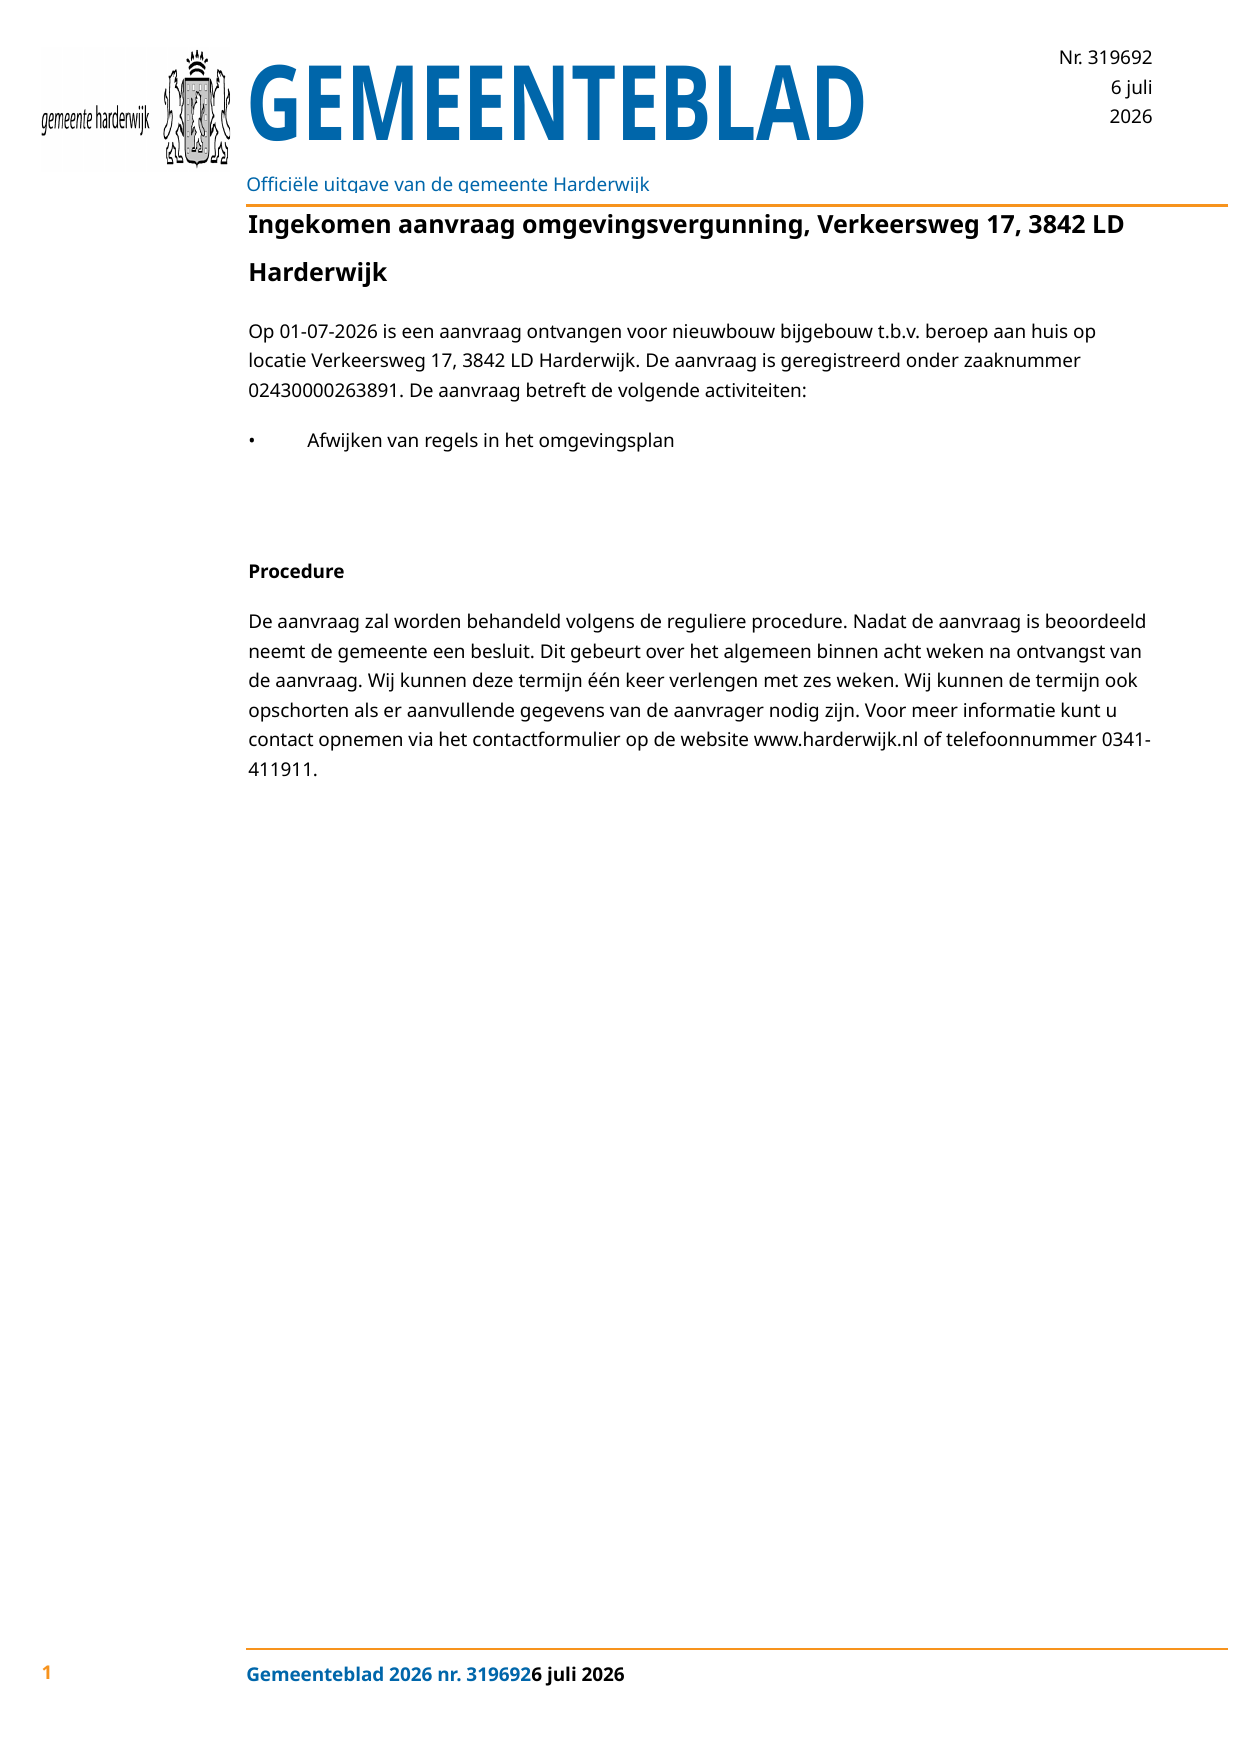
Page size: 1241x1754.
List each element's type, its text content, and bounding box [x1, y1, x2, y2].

text De aanvraag zal worden behandeld volgens de reguliere procedure. Nadat de aanvraag is beoordeeld neemt de gemeente een besluit. Dit gebeurt over het algemeen binnen acht weken na ontvangst van de aanvraag. Wij kunnen deze termijn één keer verlengen met zes weken. Wij kunnen de termijn ook opschorten als er aanvullende gegevens van de aanvrager nodig zijn. Voor meer informatie kunt u contact opnemen via het contactformulier op de website www.harderwijk.nl of telefoonnummer 0341-411911. [248, 608, 1152, 782]
text Procedure [248, 558, 1152, 584]
text Op 01-07-2026 is een aanvraag ontvangen voor nieuwbouw bijgebouw t.b.v. beroep aan huis op locatie Verkeersweg 17, 3842 LD Harderwijk. De aanvraag is geregistreerd onder zaaknummer 02430000263891. De aanvraag betreft de volgende activiteiten: [248, 318, 1152, 403]
picture [41, 47, 231, 172]
text Ingekomen aanvraag omgevingsvergunning, Verkeersweg 17, 3842 LD Harderwijk [248, 207, 1152, 288]
list Afwijken van regels in het omgevingsplan [248, 427, 1152, 453]
